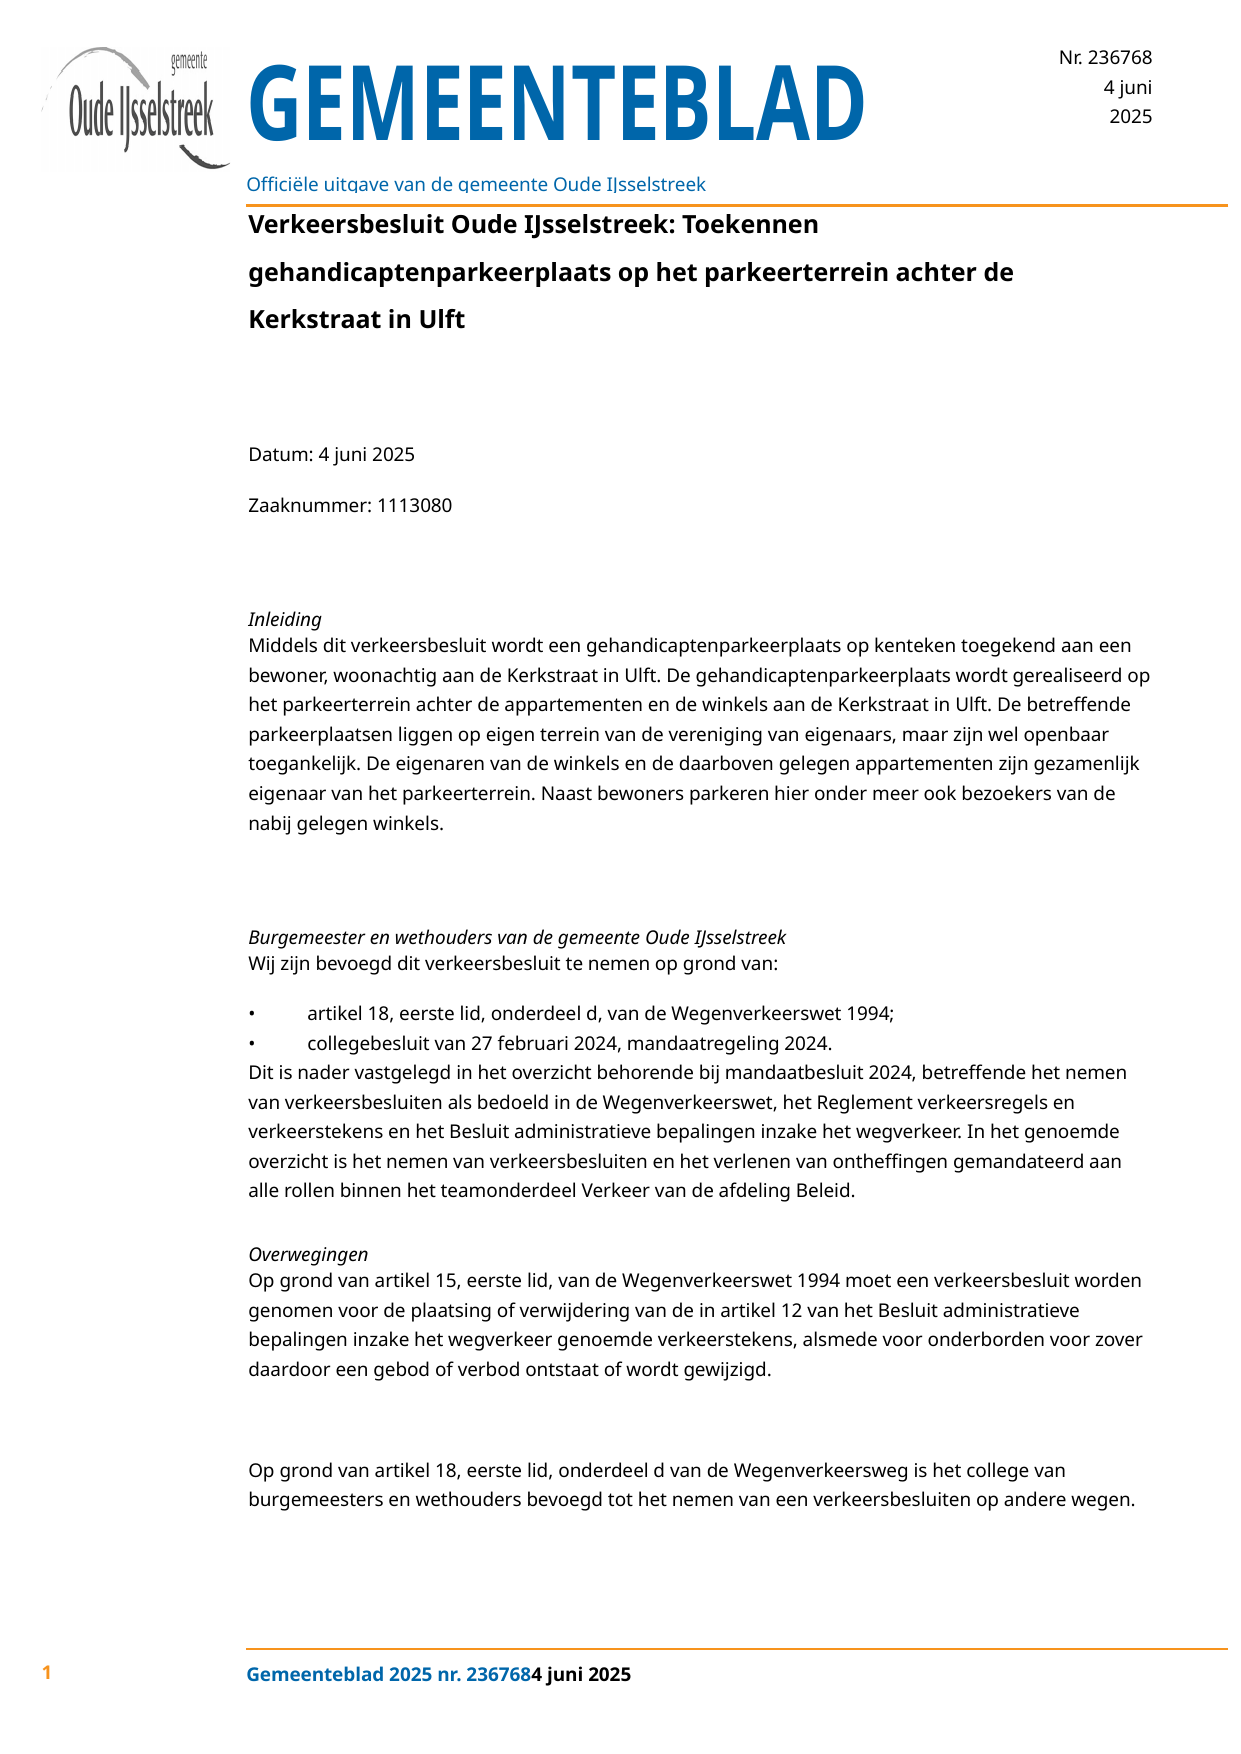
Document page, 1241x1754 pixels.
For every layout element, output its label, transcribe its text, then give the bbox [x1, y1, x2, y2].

text Middels dit verkeersbesluit wordt een gehandicaptenparkeerplaats op kenteken toegekend aan een bewoner, woonachtig aan de Kerkstraat in Ulft. De gehandicaptenparkeerplaats wordt gerealiseerd op het parkeerterrein achter de appartementen en de winkels aan de Kerkstraat in Ulft. De betreffende parkeerplaatsen liggen op eigen terrein van de vereniging van eigenaars, maar zijn wel openbaar toegankelijk. De eigenaren van de winkels en de daarboven gelegen appartementen zijn gezamenlijk eigenaar van het parkeerterrein. Naast bewoners parkeren hier onder meer ook bezoekers van de nabij gelegen winkels. [248, 632, 1152, 835]
text Verkeersbesluit Oude IJsselstreek: Toekennen gehandicaptenparkeerplaats op het parkeerterrein achter de Kerkstraat in Ulft [248, 207, 1152, 336]
list collegebesluit van 27 februari 2024, mandaatregeling 2024. [248, 1030, 1152, 1056]
text Wij zijn bevoegd dit verkeersbesluit te nemen op grond van: [248, 950, 1152, 976]
text Dit is nader vastgelegd in het overzicht behorende bij mandaatbesluit 2024, betreffende het nemen van verkeersbesluiten als bedoeld in de Wegenverkeerswet, het Reglement verkeersregels en verkeerstekens en het Besluit administratieve bepalingen inzake het wegverkeer. In het genoemde overzicht is het nemen van verkeersbesluiten en het verlenen van ontheffingen gemandateerd aan alle rollen binnen het teamonderdeel Verkeer van de afdeling Beleid. [248, 1059, 1152, 1203]
picture [41, 47, 231, 172]
list artikel 18, eerste lid, onderdeel d, van de Wegenverkeerswet 1994; [248, 1000, 1152, 1026]
text Inleiding [248, 606, 1152, 632]
text Burgemeester en wethouders van de gemeente Oude IJsselstreek [248, 924, 1152, 950]
text Overwegingen [248, 1242, 1152, 1267]
text Zaaknummer: 1113080 [248, 492, 1152, 518]
text Op grond van artikel 15, eerste lid, van de Wegenverkeerswet 1994 moet een verkeersbesluit worden genomen voor de plaatsing of verwijdering van de in artikel 12 van het Besluit administratieve bepalingen inzake het wegverkeer genoemde verkeerstekens, alsmede voor onderborden voor zover daardoor een gebod of verbod ontstaat of wordt gewijzigd. [248, 1267, 1152, 1382]
text Datum: 4 juni 2025 [248, 442, 1152, 467]
text Op grond van artikel 18, eerste lid, onderdeel d van de Wegenverkeersweg is het college van burgemeesters en wethouders bevoegd tot het nemen van een verkeersbesluiten op andere wegen. [248, 1457, 1152, 1512]
